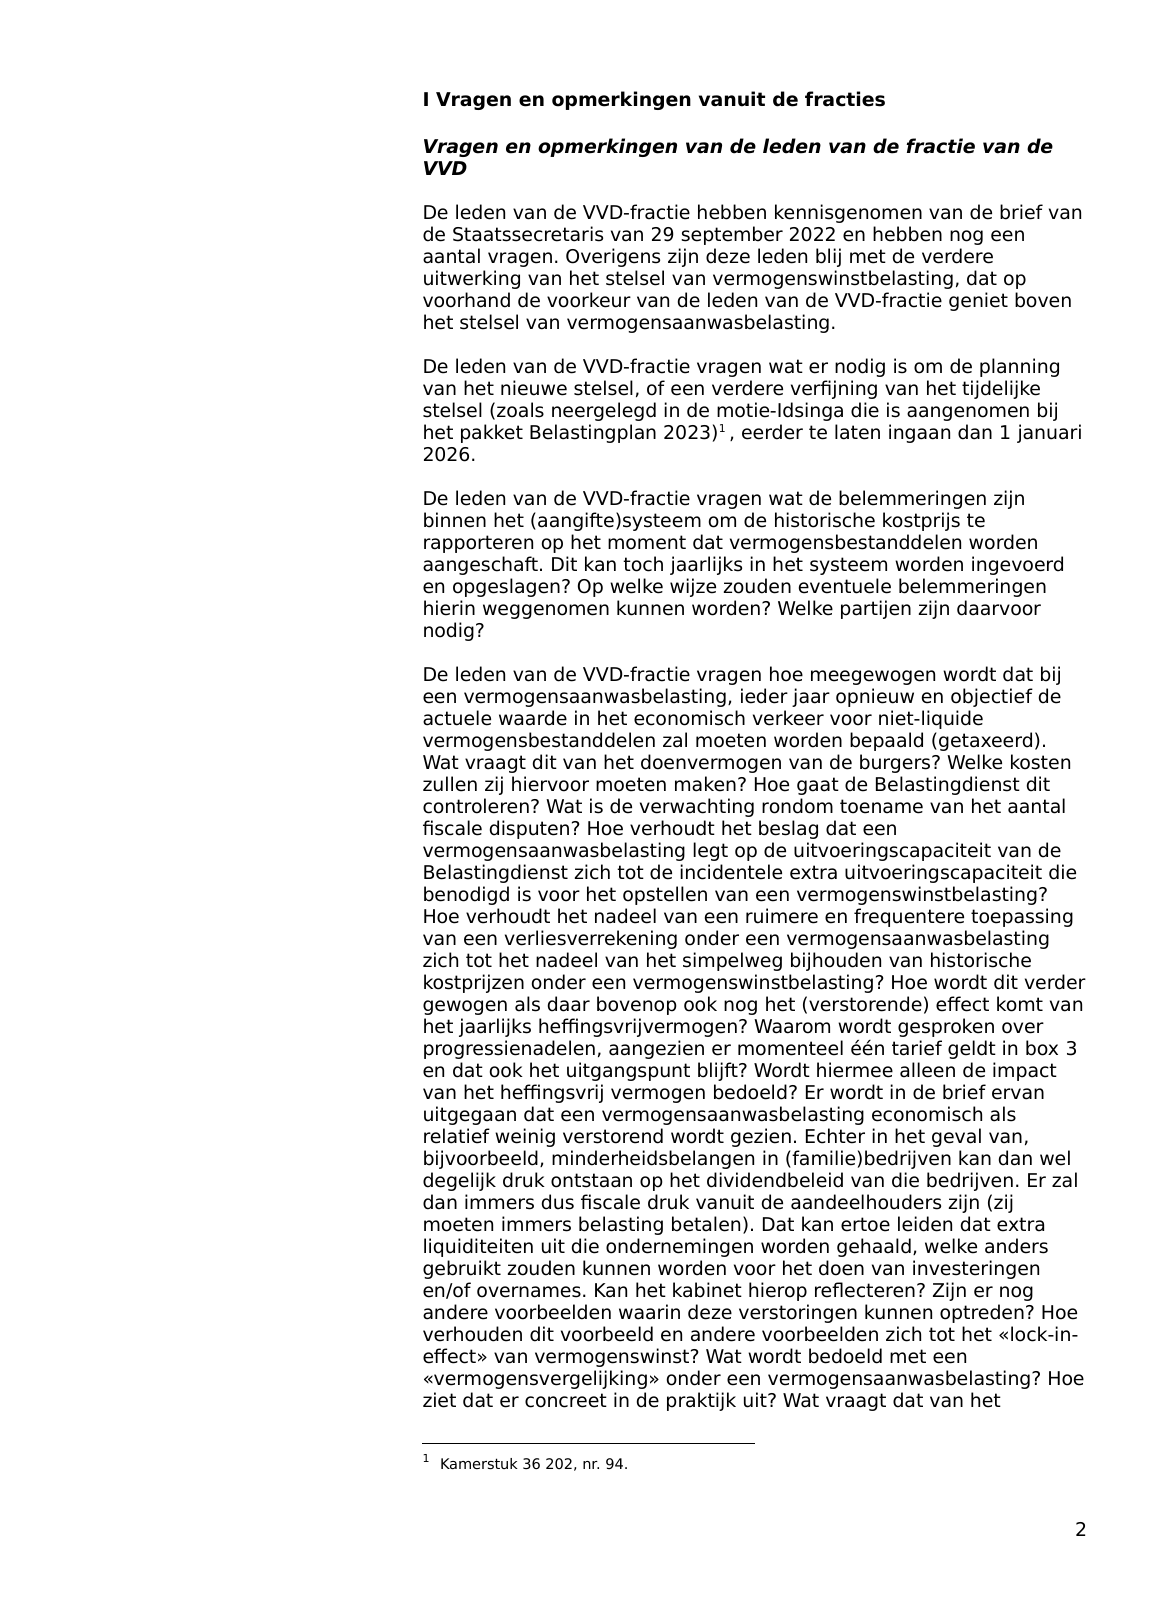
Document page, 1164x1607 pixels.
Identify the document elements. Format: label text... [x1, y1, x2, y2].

text De leden van de VVD-fractie vragen wat er nodig is om de planning van het nieuwe stelsel, of een verdere verfijning van het tijdelijke stelsel (zoals neergelegd in de motie-Idsinga die is aangenomen bij het pakket Belastingplan 2023), eerder te laten ingaan dan 1 januari 2026. [422, 356, 1087, 466]
text Kamerstuk 36 202, nr. 94. [422, 1452, 1087, 1474]
text De leden van de VVD-fractie hebben kennisgenomen van de brief van de Staatssecretaris van 29 september 2022 en hebben nog een aantal vragen. Overigens zijn deze leden blij met de verdere uitwerking van het stelsel van vermogenswinstbelasting, dat op voorhand de voorkeur van de leden van de VVD-fractie geniet boven het stelsel van vermogensaanwasbelasting. [422, 202, 1087, 334]
text De leden van de VVD-fractie vragen hoe meegewogen wordt dat bij een vermogensaanwasbelasting, ieder jaar opnieuw en objectief de actuele waarde in het economisch verkeer voor niet-liquide vermogensbestanddelen zal moeten worden bepaald (getaxeerd). Wat vraagt dit van het doenvermogen van de burgers? Welke kosten zullen zij hiervoor moeten maken? Hoe gaat de Belastingdienst dit controleren? Wat is de verwachting rondom toename van het aantal fiscale disputen? Hoe verhoudt het beslag dat een vermogensaanwasbelasting legt op de uitvoeringscapaciteit van de Belastingdienst zich tot de incidentele extra uitvoeringscapaciteit die benodigd is voor het opstellen van een vermogenswinstbelasting? Hoe verhoudt het nadeel van een ruimere en frequentere toepassing van een verliesverrekening onder een vermogensaanwasbelasting zich tot het nadeel van het simpelweg bijhouden van historische kostprijzen onder een vermogenswinstbelasting? Hoe wordt dit verder gewogen als daar bovenop ook nog het (verstorende) effect komt van het jaarlijks heffingsvrijvermogen? Waarom wordt gesproken over progressienadelen, aangezien er momenteel één tarief geldt in box 3 en dat ook het uitgangspunt blijft? Wordt hiermee alleen de impact van het heffingsvrij vermogen bedoeld? Er wordt in de brief ervan uitgegaan dat een vermogensaanwasbelasting economisch als relatief weinig verstorend wordt gezien. Echter in het geval van, bijvoorbeeld, minderheidsbelangen in (familie)bedrijven kan dan wel degelijk druk ontstaan op het dividendbeleid van die bedrijven. Er zal dan immers dus fiscale druk vanuit de aandeelhouders zijn (zij moeten immers belasting betalen). Dat kan ertoe leiden dat extra liquiditeiten uit die ondernemingen worden gehaald, welke anders gebruikt zouden kunnen worden voor het doen van investeringen en/of overnames. Kan het kabinet hierop reflecteren? Zijn er nog andere voorbeelden waarin deze verstoringen kunnen optreden? Hoe verhouden dit voorbeeld en andere voorbeelden zich tot het «lock-in-effect» van vermogenswinst? Wat wordt bedoeld met een «vermogensvergelijking» onder een vermogensaanwasbelasting? Hoe ziet dat er concreet in de praktijk uit? Wat vraagt dat van het [422, 664, 1087, 1412]
subtitle Vragen en opmerkingen van de leden van de fractie van de VVD [422, 136, 1087, 180]
subtitle I Vragen en opmerkingen vanuit de fracties [422, 89, 1087, 111]
text De leden van de VVD-fractie vragen wat de belemmeringen zijn binnen het (aangifte)systeem om de historische kostprijs te rapporteren op het moment dat vermogensbestanddelen worden aangeschaft. Dit kan toch jaarlijks in het systeem worden ingevoerd en opgeslagen? Op welke wijze zouden eventuele belemmeringen hierin weggenomen kunnen worden? Welke partijen zijn daarvoor nodig? [422, 488, 1087, 642]
